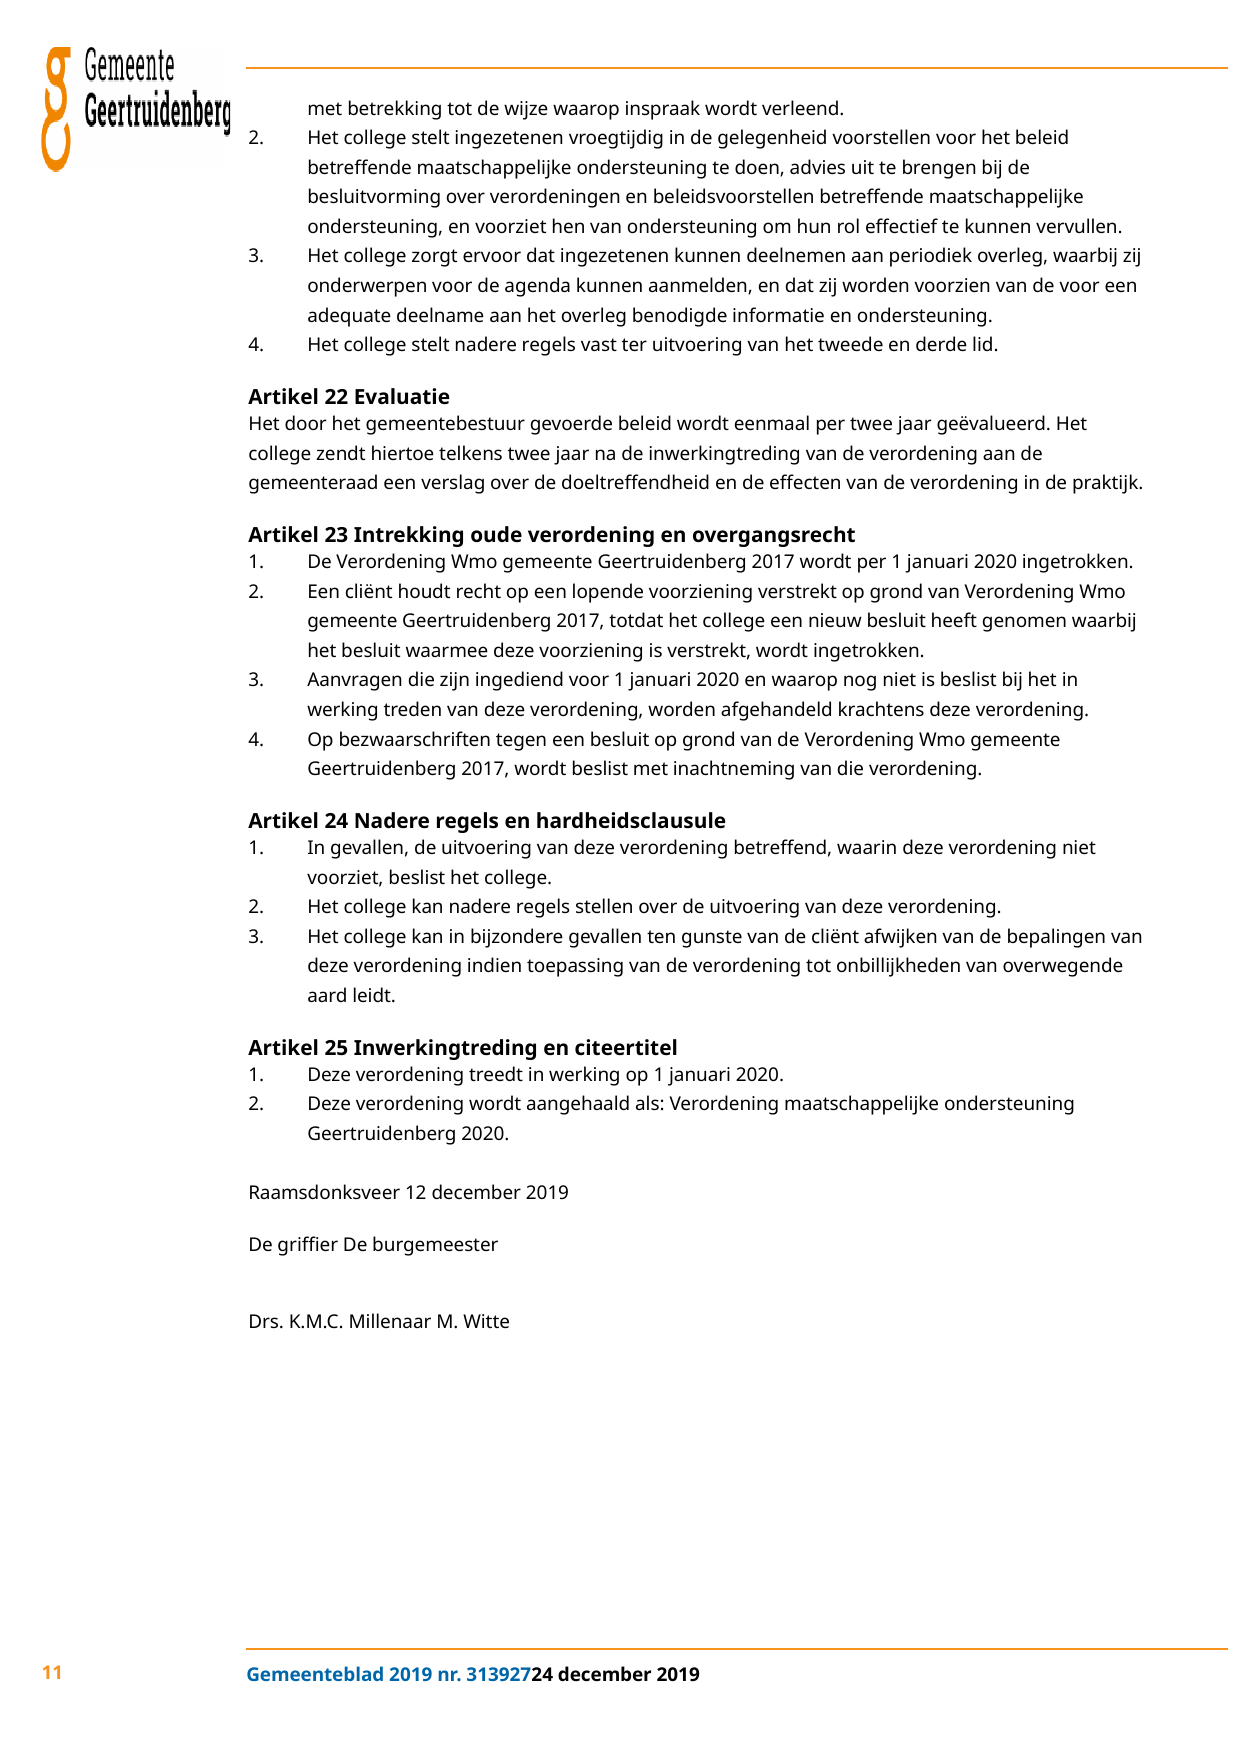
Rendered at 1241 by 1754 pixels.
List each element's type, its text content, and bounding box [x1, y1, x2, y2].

list In gevallen, de uitvoering van deze verordening betreffend, waarin deze verordening niet voorziet, beslist het college. [248, 834, 1152, 889]
list Het college kan in bijzondere gevallen ten gunste van de cliënt afwijken van de bepalingen van deze verordening indien toepassing van de verordening tot onbillijkheden van overwegende aard leidt. [248, 923, 1152, 1008]
text Artikel 24 Nadere regels en hardheidsclausule [248, 806, 1152, 834]
text Artikel 23 Intrekking oude verordening en overgangsrecht [248, 520, 1152, 548]
list Het college stelt nadere regels vast ter uitvoering van het tweede en derde lid. [248, 331, 1152, 357]
list Een cliënt houdt recht op een lopende voorziening verstrekt op grond van Verordening Wmo gemeente Geertruidenberg 2017, totdat het college een nieuw besluit heeft genomen waarbij het besluit waarmee deze voorziening is verstrekt, wordt ingetrokken. [248, 578, 1152, 663]
list Deze verordening wordt aangehaald als: Verordening maatschappelijke ondersteuning Geertruidenberg 2020. [248, 1091, 1152, 1146]
list Deze verordening treedt in werking op 1 januari 2020. [248, 1061, 1152, 1087]
text Artikel 25 Inwerkingtreding en citeertitel [248, 1033, 1152, 1061]
text Het door het gemeentebestuur gevoerde beleid wordt eenmaal per twee jaar geëvalueerd. Het college zendt hiertoe telkens twee jaar na de inwerkingtreding van de verordening aan de gemeenteraad een verslag over de doeltreffendheid en de effecten van de verordening in de praktijk. [248, 410, 1152, 495]
list Het college zorgt ervoor dat ingezetenen kunnen deelnemen aan periodiek overleg, waarbij zij onderwerpen voor de agenda kunnen aanmelden, en dat zij worden voorzien van de voor een adequate deelname aan het overleg benodigde informatie en ondersteuning. [248, 243, 1152, 328]
list Aanvragen die zijn ingediend voor 1 januari 2020 en waarop nog niet is beslist bij het in werking treden van deze verordening, worden afgehandeld krachtens deze verordening. [248, 667, 1152, 722]
text Drs. K.M.C. Millenaar M. Witte [248, 1308, 1152, 1334]
list Het college kan nadere regels stellen over de uitvoering van deze verordening. [248, 893, 1152, 919]
text De griffier De burgemeester [248, 1231, 1152, 1257]
text Raamsdonksveer 12 december 2019 [248, 1179, 1152, 1205]
list Het college stelt ingezetenen vroegtijdig in de gelegenheid voorstellen voor het beleid betreffende maatschappelijke ondersteuning te doen, advies uit te brengen bij de besluitvorming over verordeningen en beleidsvoorstellen betreffende maatschappelijke ondersteuning, en voorziet hen van ondersteuning om hun rol effectief te kunnen vervullen. [248, 124, 1152, 239]
text Artikel 22 Evaluatie [248, 382, 1152, 410]
list Op bezwaarschriften tegen een besluit op grond van de Verordening Wmo gemeente Geertruidenberg 2017, wordt beslist met inachtneming van die verordening. [248, 726, 1152, 781]
picture [41, 47, 231, 172]
list met betrekking tot de wijze waarop inspraak wordt verleend. [248, 95, 1152, 121]
list De Verordening Wmo gemeente Geertruidenberg 2017 wordt per 1 januari 2020 ingetrokken. [248, 548, 1152, 574]
